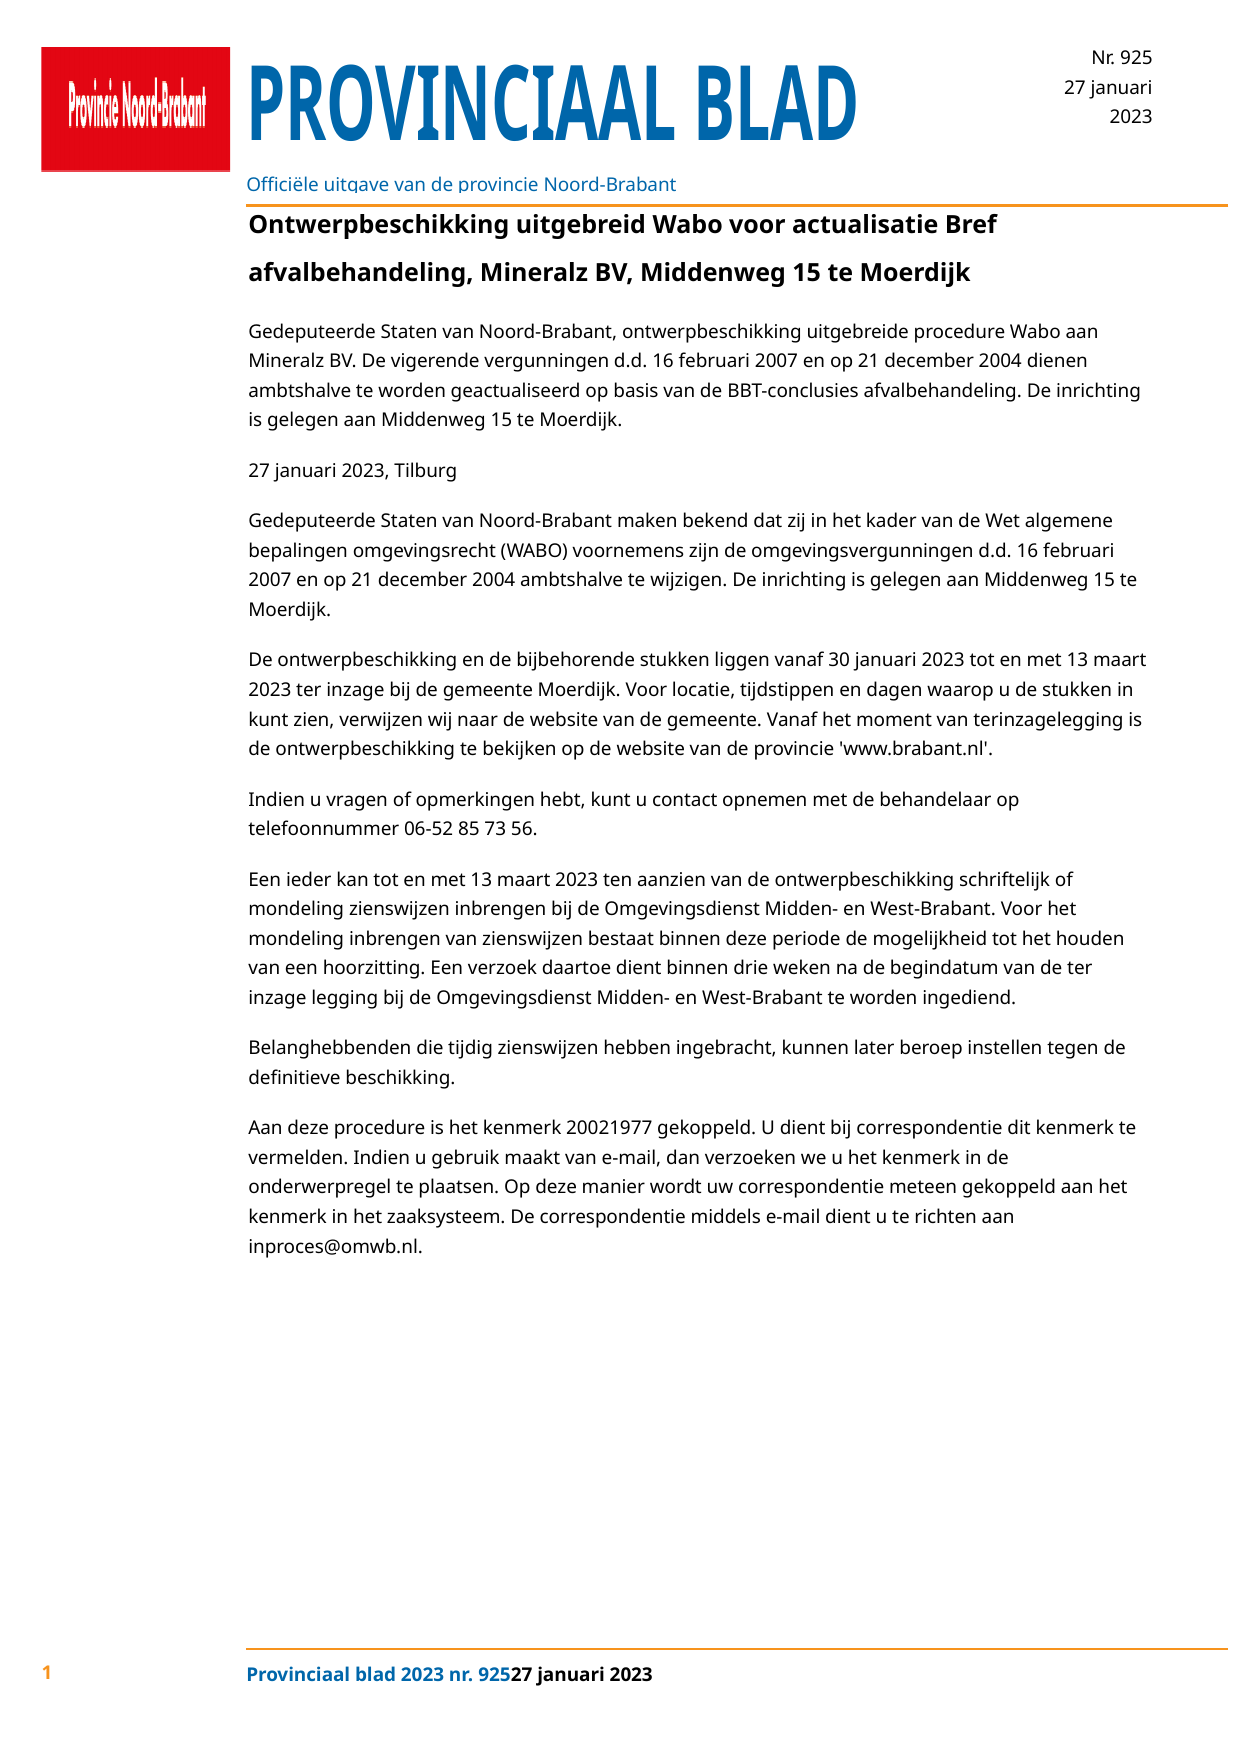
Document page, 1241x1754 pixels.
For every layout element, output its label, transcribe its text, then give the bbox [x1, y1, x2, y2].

text Ontwerpbeschikking uitgebreid Wabo voor actualisatie Bref afvalbehandeling, Mineralz BV, Middenweg 15 te Moerdijk [248, 207, 1152, 288]
text Indien u vragen of opmerkingen hebt, kunt u contact opnemen met de behandelaar op telefoonnummer 06-52 85 73 56. [248, 786, 1152, 841]
text 27 januari 2023, Tilburg [248, 457, 1152, 483]
text Aan deze procedure is het kenmerk 20021977 gekoppeld. U dient bij correspondentie dit kenmerk te vermelden. Indien u gebruik maakt van e-mail, dan verzoeken we u het kenmerk in de onderwerpregel te plaatsen. Op deze manier wordt uw correspondentie meteen gekoppeld aan het kenmerk in het zaaksysteem. De correspondentie middels e-mail dient u te richten aan inproces@omwb.nl. [248, 1114, 1152, 1259]
text De ontwerpbeschikking en de bijbehorende stukken liggen vanaf 30 januari 2023 tot en met 13 maart 2023 ter inzage bij de gemeente Moerdijk. Voor locatie, tijdstippen en dagen waarop u de stukken in kunt zien, verwijzen wij naar de website van de gemeente. Vanaf het moment van terinzagelegging is de ontwerpbeschikking te bekijken op de website van de provincie 'www.brabant.nl'. [248, 647, 1152, 761]
text Gedeputeerde Staten van Noord-Brabant maken bekend dat zij in het kader van de Wet algemene bepalingen omgevingsrecht (WABO) voornemens zijn de omgevingsvergunningen d.d. 16 februari 2007 en op 21 december 2004 ambtshalve te wijzigen. De inrichting is gelegen aan Middenweg 15 te Moerdijk. [248, 507, 1152, 622]
text Een ieder kan tot en met 13 maart 2023 ten aanzien van de ontwerpbeschikking schriftelijk of mondeling zienswijzen inbrengen bij de Omgevingsdienst Midden- en West-Brabant. Voor het mondeling inbrengen van zienswijzen bestaat binnen deze periode de mogelijkheid tot het houden van een hoorzitting. Een verzoek daartoe dient binnen drie weken na de begindatum van de ter inzage legging bij de Omgevingsdienst Midden- en West-Brabant te worden ingediend. [248, 866, 1152, 1010]
text Gedeputeerde Staten van Noord-Brabant, ontwerpbeschikking uitgebreide procedure Wabo aan Mineralz BV. De vigerende vergunningen d.d. 16 februari 2007 en op 21 december 2004 dienen ambtshalve te worden geactualiseerd op basis van de BBT-conclusies afvalbehandeling. De inrichting is gelegen aan Middenweg 15 te Moerdijk. [248, 318, 1152, 432]
picture [41, 47, 231, 172]
text Belanghebbenden die tijdig zienswijzen hebben ingebracht, kunnen later beroep instellen tegen de definitieve beschikking. [248, 1034, 1152, 1090]
